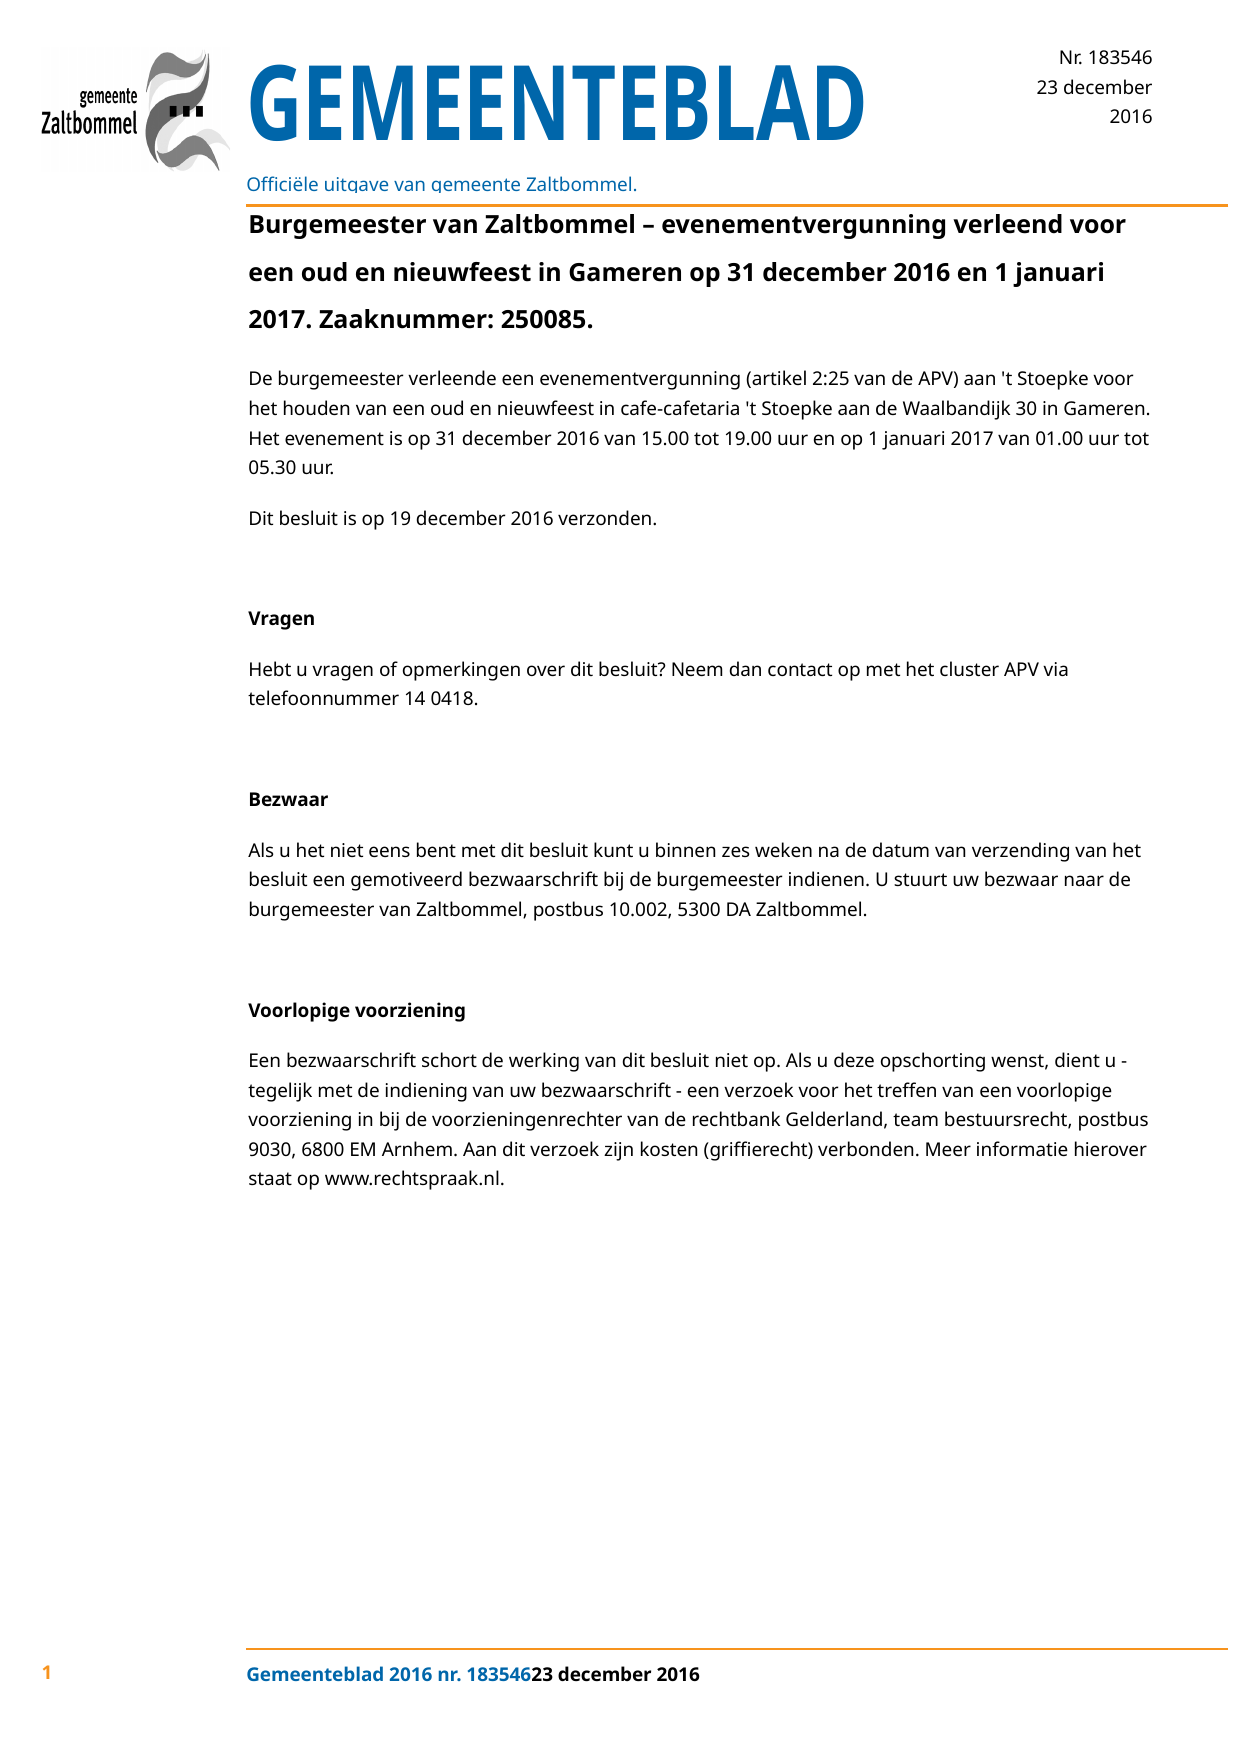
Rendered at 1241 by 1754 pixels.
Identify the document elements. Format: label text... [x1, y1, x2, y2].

text Voorlopige voorziening [248, 997, 1152, 1022]
text Als u het niet eens bent met dit besluit kunt u binnen zes weken na de datum van verzending van het besluit een gemotiveerd bezwaarschrift bij de burgemeester indienen. U stuurt uw bezwaar naar de burgemeester van Zaltbommel, postbus 10.002, 5300 DA Zaltbommel. [248, 837, 1152, 922]
text Bezwaar [248, 786, 1152, 812]
text Hebt u vragen of opmerkingen over dit besluit? Neem dan contact op met het cluster APV via telefoonnummer 14 0418. [248, 656, 1152, 711]
text De burgemeester verleende een evenementvergunning (artikel 2:25 van de APV) aan 't Stoepke voor het houden van een oud en nieuwfeest in cafe-cafetaria 't Stoepke aan de Waalbandijk 30 in Gameren. Het evenement is op 31 december 2016 van 15.00 tot 19.00 uur en op 1 januari 2017 van 01.00 uur tot 05.30 uur. [248, 366, 1152, 480]
text Een bezwaarschrift schort de werking van dit besluit niet op. Als u deze opschorting wenst, dient u - tegelijk met de indiening van uw bezwaarschrift - een verzoek voor het treffen van een voorlopige voorziening in bij de voorzieningenrechter van de rechtbank Gelderland, team bestuursrecht, postbus 9030, 6800 EM Arnhem. Aan dit verzoek zijn kosten (griffierecht) verbonden. Meer informatie hierover staat op www.rechtspraak.nl. [248, 1047, 1152, 1191]
text Burgemeester van Zaltbommel – evenementvergunning verleend voor een oud en nieuwfeest in Gameren op 31 december 2016 en 1 januari 2017. Zaaknummer: 250085. [248, 207, 1152, 336]
text Dit besluit is op 19 december 2016 verzonden. [248, 505, 1152, 530]
text Vragen [248, 606, 1152, 631]
picture [41, 47, 231, 172]
